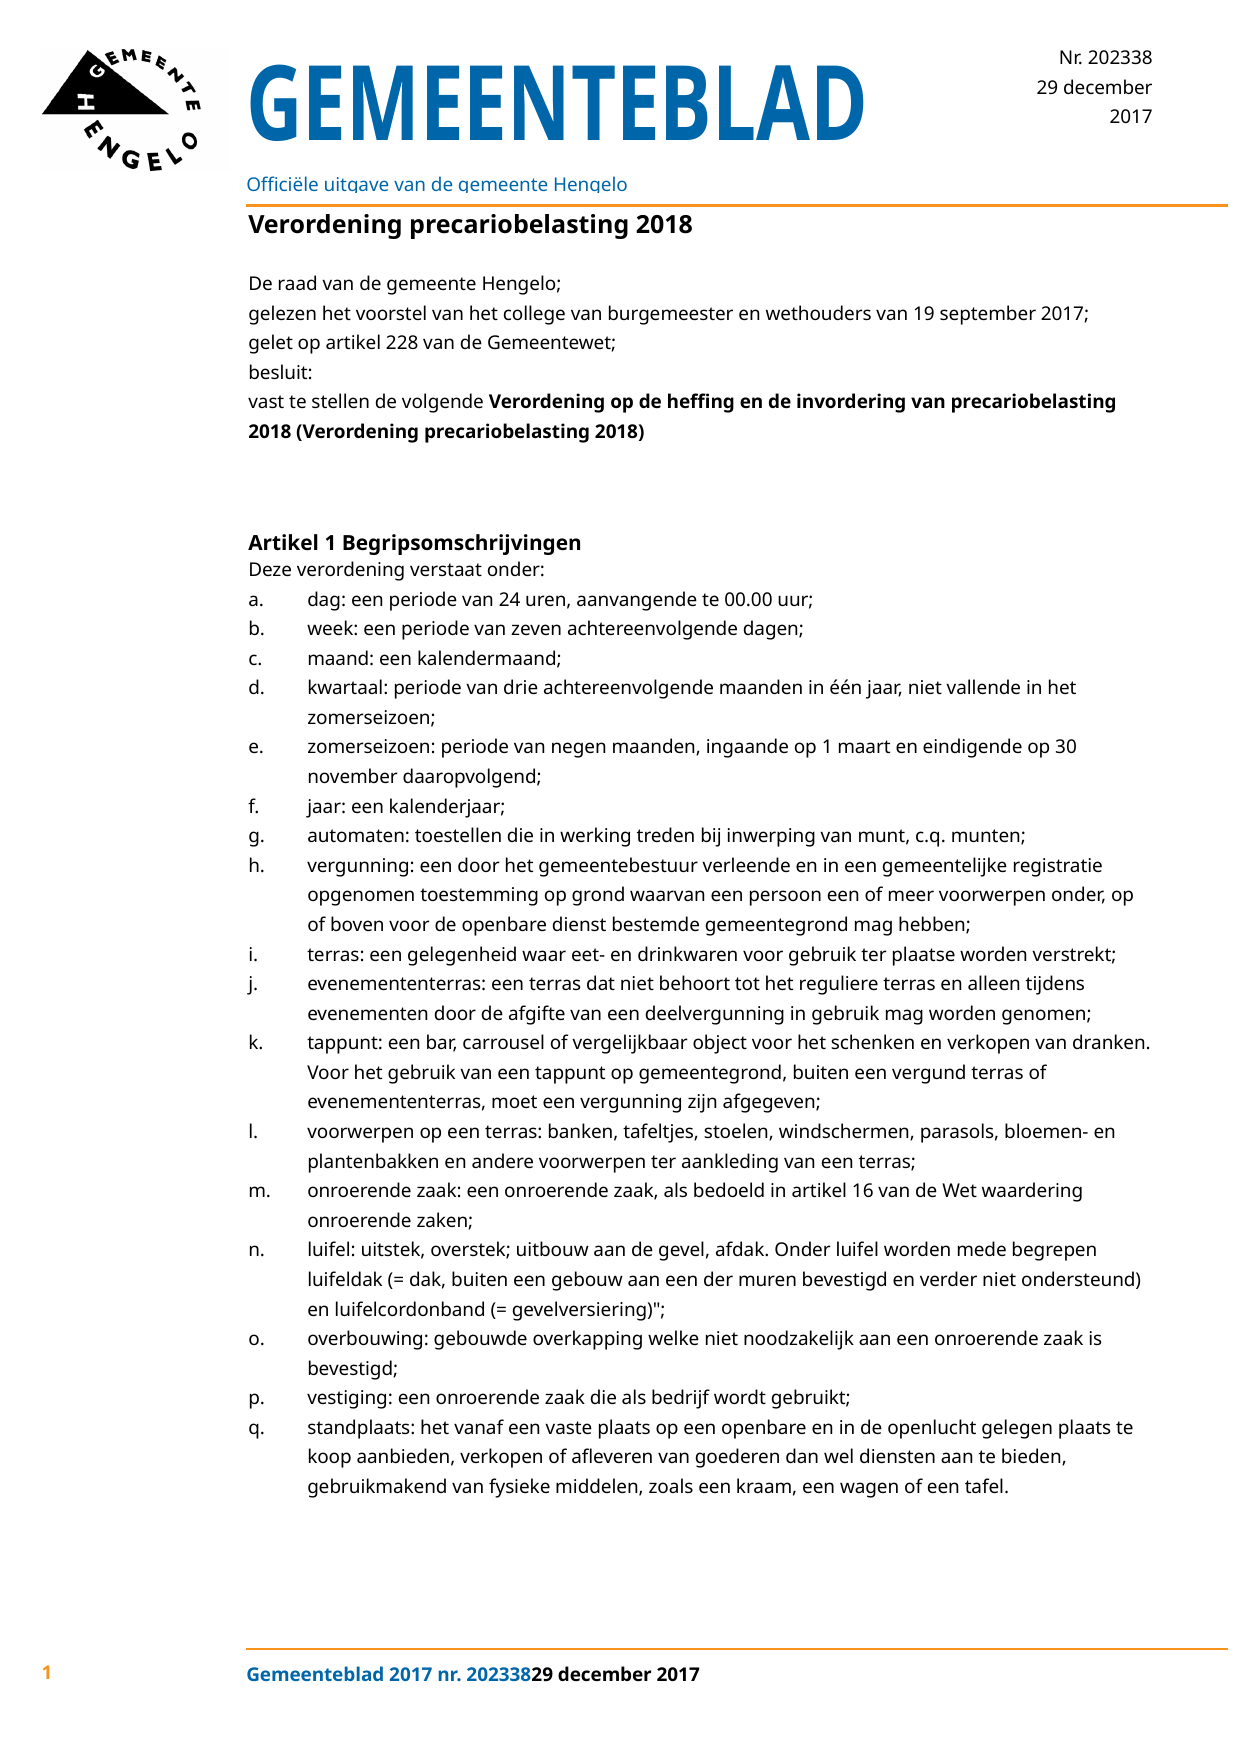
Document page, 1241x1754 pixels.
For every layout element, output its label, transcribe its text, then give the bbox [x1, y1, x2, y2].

list evenemententerras: een terras dat niet behoort tot het reguliere terras en alleen tijdens evenementen door de afgifte van een deelvergunning in gebruik mag worden genomen; [248, 970, 1152, 1026]
text vast te stellen de volgende Verordening op de heffing en de invordering van precariobelasting 2018 (Verordening precariobelasting 2018) [248, 389, 1152, 444]
text Deze verordening verstaat onder: [248, 556, 1152, 582]
text besluit: [248, 359, 1152, 385]
list jaar: een kalenderjaar; [248, 793, 1152, 819]
list overbouwing: gebouwde overkapping welke niet noodzakelijk aan een onroerende zaak is bevestigd; [248, 1325, 1152, 1381]
text De raad van de gemeente Hengelo; [248, 270, 1152, 296]
list zomerseizoen: periode van negen maanden, ingaande op 1 maart en eindigende op 30 november daaropvolgend; [248, 734, 1152, 789]
list tappunt: een bar, carrousel of vergelijkbaar object voor het schenken en verkopen van dranken. Voor het gebruik van een tappunt op gemeentegrond, buiten een vergund terras of evenemententerras, moet een vergunning zijn afgegeven; [248, 1029, 1152, 1114]
text Verordening precariobelasting 2018 [248, 207, 1152, 241]
list terras: een gelegenheid waar eet- en drinkwaren voor gebruik ter plaatse worden verstrekt; [248, 941, 1152, 967]
list vestiging: een onroerende zaak die als bedrijf wordt gebruikt; [248, 1384, 1152, 1410]
list standplaats: het vanaf een vaste plaats op een openbare en in de openlucht gelegen plaats te koop aanbieden, verkopen of afleveren van goederen dan wel diensten aan te bieden, gebruikmakend van fysieke middelen, zoals een kraam, een wagen of een tafel. [248, 1414, 1152, 1499]
text gelezen het voorstel van het college van burgemeester en wethouders van 19 september 2017; [248, 300, 1152, 326]
list voorwerpen op een terras: banken, tafeltjes, stoelen, windschermen, parasols, bloemen- en plantenbakken en andere voorwerpen ter aankleding van een terras; [248, 1118, 1152, 1174]
list kwartaal: periode van drie achtereenvolgende maanden in één jaar, niet vallende in het zomerseizoen; [248, 674, 1152, 730]
list automaten: toestellen die in werking treden bij inwerping van munt, c.q. munten; [248, 822, 1152, 848]
list luifel: uitstek, overstek; uitbouw aan de gevel, afdak. Onder luifel worden mede begrepen luifeldak (= dak, buiten een gebouw aan een der muren bevestigd en verder niet ondersteund) en luifelcordonband (= gevelversiering)"; [248, 1237, 1152, 1322]
list week: een periode van zeven achtereenvolgende dagen; [248, 615, 1152, 641]
picture [41, 47, 231, 172]
text gelet op artikel 228 van de Gemeentewet; [248, 329, 1152, 355]
list maand: een kalendermaand; [248, 645, 1152, 671]
text Artikel 1 Begripsomschrijvingen [248, 528, 1152, 556]
list dag: een periode van 24 uren, aanvangende te 00.00 uur; [248, 586, 1152, 612]
list vergunning: een door het gemeentebestuur verleende en in een gemeentelijke registratie opgenomen toestemming op grond waarvan een persoon een of meer voorwerpen onder, op of boven voor de openbare dienst bestemde gemeentegrond mag hebben; [248, 852, 1152, 937]
list onroerende zaak: een onroerende zaak, als bedoeld in artikel 16 van de Wet waardering onroerende zaken; [248, 1177, 1152, 1233]
